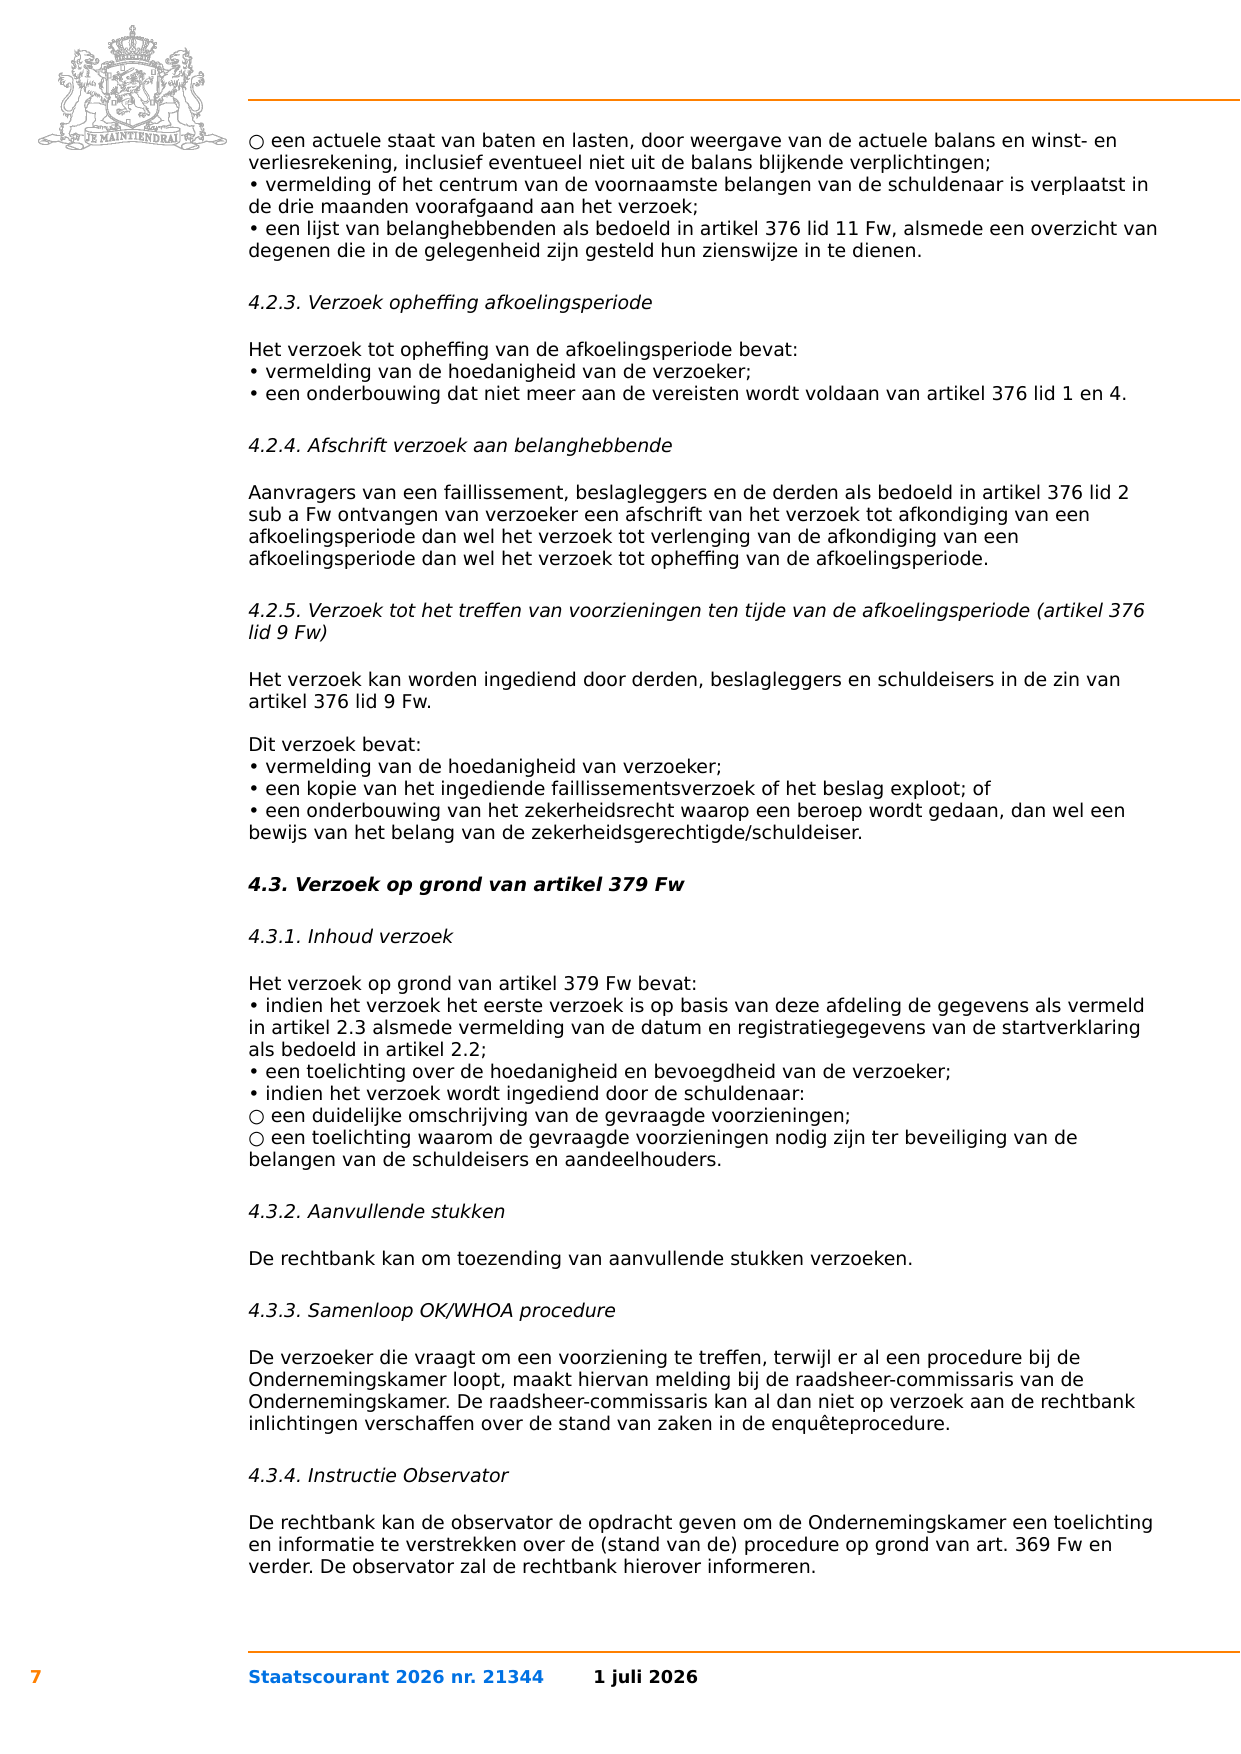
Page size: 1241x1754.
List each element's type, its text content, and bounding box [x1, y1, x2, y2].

text • vermelding of het centrum van de voornaamste belangen van de schuldenaar is verplaatst in de drie maanden voorafgaand aan het verzoek; [248, 174, 1163, 218]
subtitle 4.2.4. Afschrift verzoek aan belanghebbende [248, 435, 1163, 457]
subtitle 4.3.3. Samenloop OK/WHOA procedure [248, 1300, 1163, 1322]
text ○ een duidelijke omschrijving van de gevraagde voorzieningen; [248, 1105, 1163, 1127]
text Het verzoek kan worden ingediend door derden, beslagleggers en schuldeisers in de zin van artikel 376 lid 9 Fw. [248, 668, 1163, 712]
text • indien het verzoek het eerste verzoek is op basis van deze afdeling de gegevens als vermeld in artikel 2.3 alsmede vermelding van de datum en registratiegegevens van de startverklaring als bedoeld in artikel 2.2; [248, 995, 1163, 1061]
text ○ een toelichting waarom de gevraagde voorzieningen nodig zijn ter beveiliging van de belangen van de schuldeisers en aandeelhouders. [248, 1127, 1163, 1171]
text De verzoeker die vraagt om een voorziening te treffen, terwijl er al een procedure bij de Ondernemingskamer loopt, maakt hiervan melding bij de raadsheer-commissaris van de Ondernemingskamer. De raadsheer-commissaris kan al dan niet op verzoek aan de rechtbank inlichtingen verschaffen over de stand van zaken in de enquêteprocedure. [248, 1347, 1163, 1435]
subtitle 4.2.3. Verzoek opheffing afkoelingsperiode [248, 292, 1163, 314]
text De rechtbank kan de observator de opdracht geven om de Ondernemingskamer een toelichting en informatie te verstrekken over de (stand van de) procedure op grond van art. 369 Fw en verder. De observator zal de rechtbank hierover informeren. [248, 1512, 1163, 1578]
subtitle 4.3.2. Aanvullende stukken [248, 1201, 1163, 1223]
text De rechtbank kan om toezending van aanvullende stukken verzoeken. [248, 1248, 1163, 1270]
text • vermelding van de hoedanigheid van de verzoeker; [248, 361, 1163, 383]
text • indien het verzoek wordt ingediend door de schuldenaar: [248, 1083, 1163, 1105]
subtitle 4.3.4. Instructie Observator [248, 1465, 1163, 1487]
text • een kopie van het ingediende faillissementsverzoek of het beslag exploot; of [248, 778, 1163, 800]
text ○ een actuele staat van baten en lasten, door weergave van de actuele balans en winst- en verliesrekening, inclusief eventueel niet uit de balans blijkende verplichtingen; [248, 130, 1163, 174]
text Het verzoek tot opheffing van de afkoelingsperiode bevat: [248, 339, 1163, 361]
subtitle 4.2.5. Verzoek tot het treffen van voorzieningen ten tijde van de afkoelingsperiode (artikel 376 lid 9 Fw) [248, 599, 1163, 643]
text Dit verzoek bevat: [248, 734, 1163, 756]
text • een onderbouwing van het zekerheidsrecht waarop een beroep wordt gedaan, dan wel een bewijs van het belang van de zekerheidsgerechtigde/schuldeiser. [248, 800, 1163, 844]
text • een lijst van belanghebbenden als bedoeld in artikel 376 lid 11 Fw, alsmede een overzicht van degenen die in de gelegenheid zijn gesteld hun zienswijze in te dienen. [248, 218, 1163, 262]
text • een toelichting over de hoedanigheid en bevoegdheid van de verzoeker; [248, 1061, 1163, 1083]
text Het verzoek op grond van artikel 379 Fw bevat: [248, 973, 1163, 995]
text • vermelding van de hoedanigheid van verzoeker; [248, 756, 1163, 778]
text Aanvragers van een faillissement, beslagleggers en de derden als bedoeld in artikel 376 lid 2 sub a Fw ontvangen van verzoeker een afschrift van het verzoek tot afkondiging van een afkoelingsperiode dan wel het verzoek tot verlenging van de afkondiging van een afkoelingsperiode dan wel het verzoek tot opheffing van de afkoelingsperiode. [248, 482, 1163, 569]
subtitle 4.3.1. Inhoud verzoek [248, 926, 1163, 948]
subtitle 4.3. Verzoek op grond van artikel 379 Fw [248, 874, 1163, 896]
text • een onderbouwing dat niet meer aan de vereisten wordt voldaan van artikel 376 lid 1 en 4. [248, 383, 1163, 405]
picture [38, 25, 227, 150]
